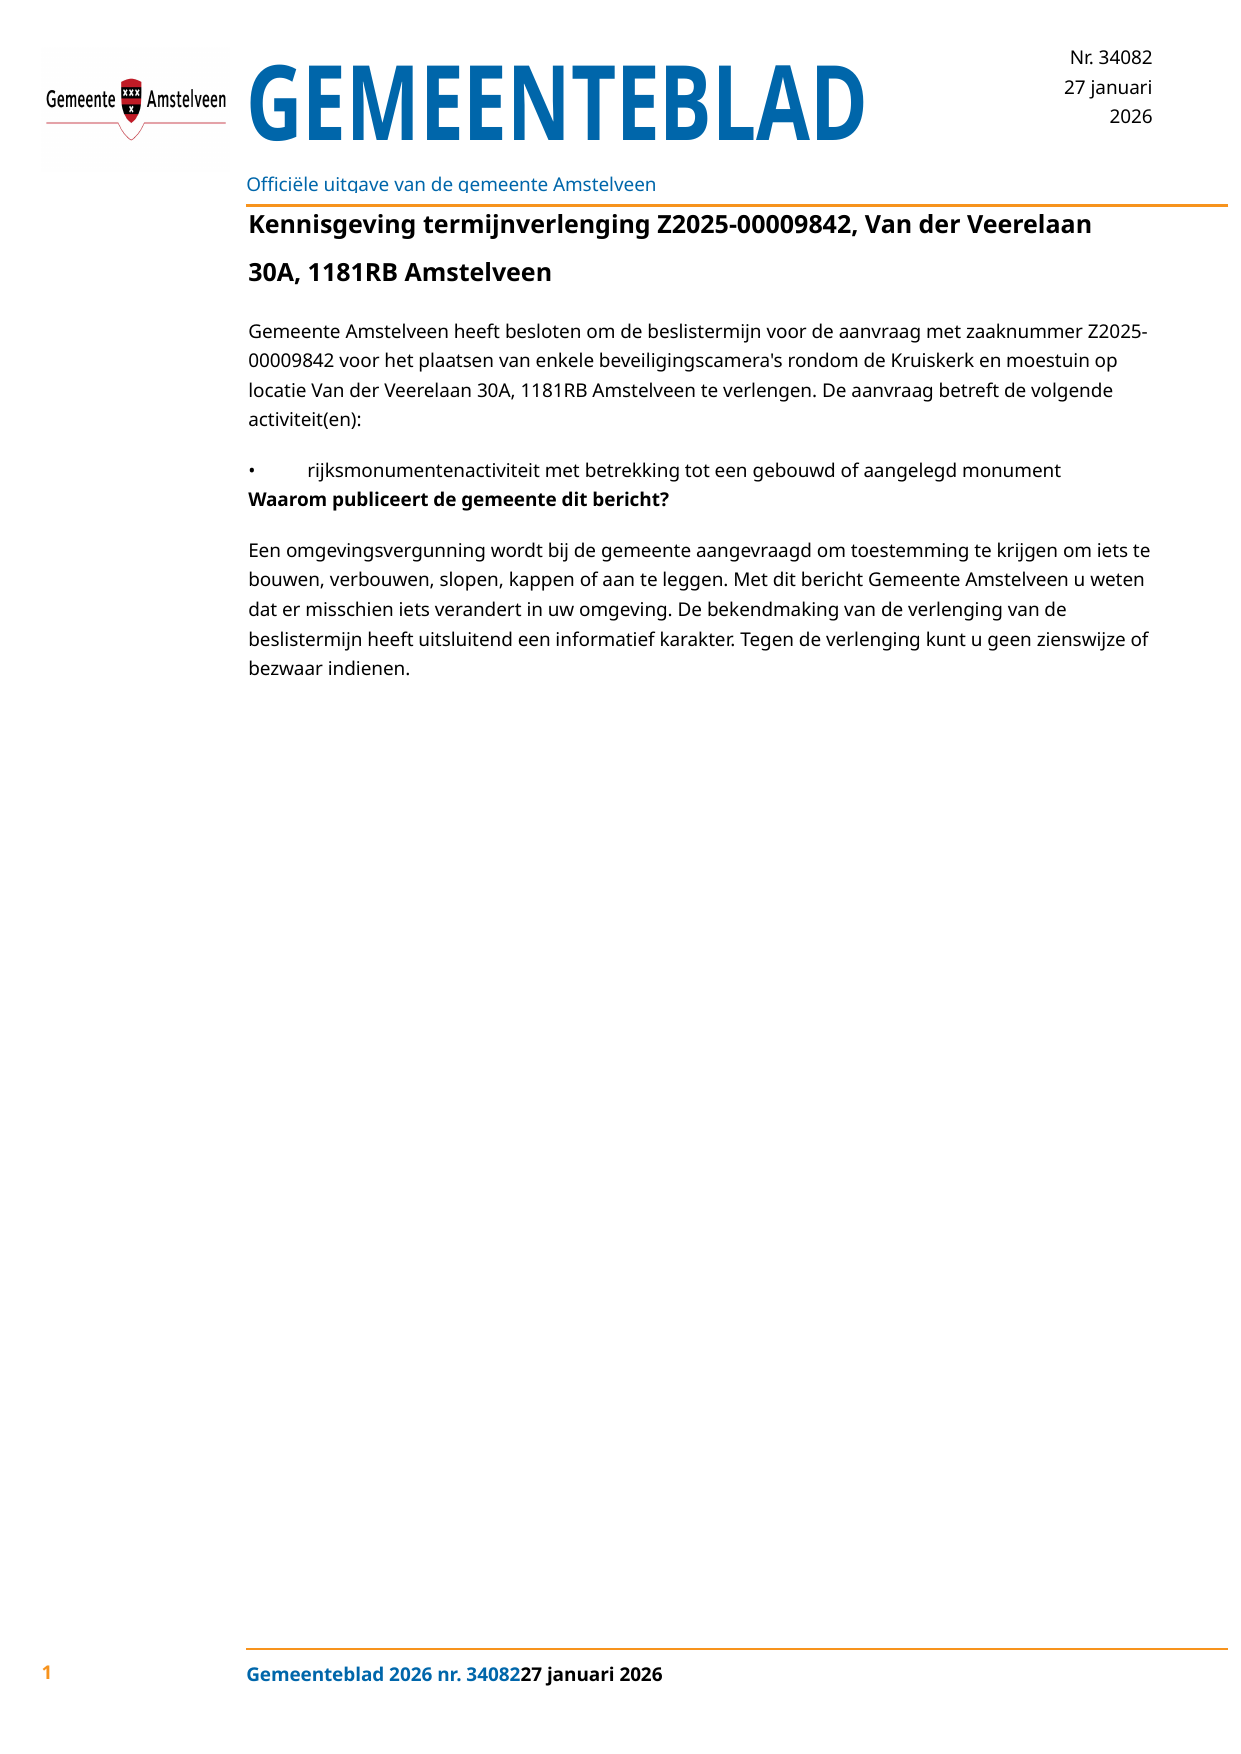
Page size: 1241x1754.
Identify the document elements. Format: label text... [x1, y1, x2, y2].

list rijksmonumentenactiviteit met betrekking tot een gebouwd of aangelegd monument [248, 457, 1152, 483]
text Een omgevingsvergunning wordt bij de gemeente aangevraagd om toestemming te krijgen om iets te bouwen, verbouwen, slopen, kappen of aan te leggen. Met dit bericht Gemeente Amstelveen u weten dat er misschien iets verandert in uw omgeving. De bekendmaking van de verlenging van de beslistermijn heeft uitsluitend een informatief karakter. Tegen de verlenging kunt u geen zienswijze of bezwaar indienen. [248, 537, 1152, 681]
text Waarom publiceert de gemeente dit bericht? [248, 487, 1152, 512]
text Kennisgeving termijnverlenging Z2025-00009842, Van der Veerelaan 30A, 1181RB Amstelveen [248, 207, 1152, 288]
picture [41, 47, 231, 172]
text Gemeente Amstelveen heeft besloten om de beslistermijn voor de aanvraag met zaaknummer Z2025-00009842 voor het plaatsen van enkele beveiligingscamera's rondom de Kruiskerk en moestuin op locatie Van der Veerelaan 30A, 1181RB Amstelveen te verlengen. De aanvraag betreft de volgende activiteit(en): [248, 318, 1152, 432]
